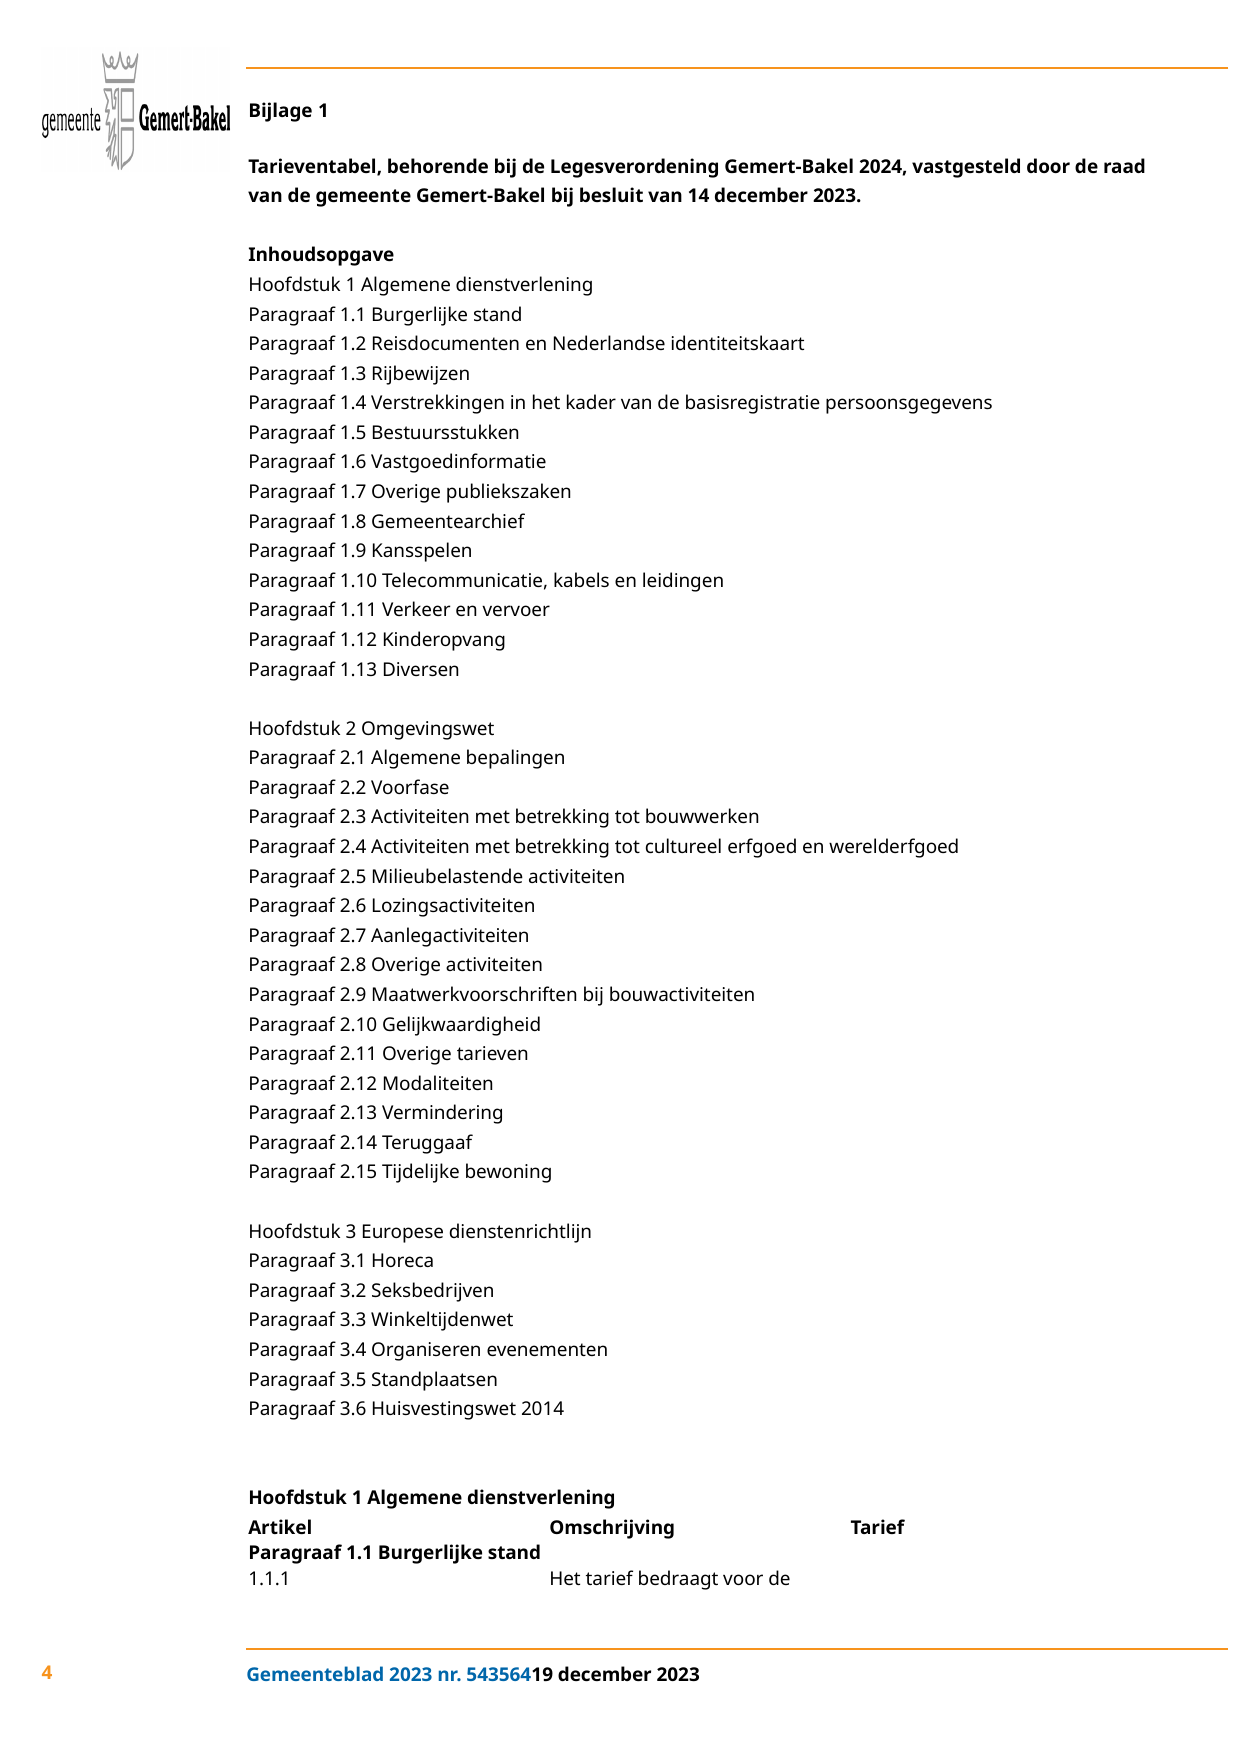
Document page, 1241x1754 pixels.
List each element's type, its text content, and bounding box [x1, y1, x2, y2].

text Paragraaf 1.1 Burgerlijke stand [248, 301, 1152, 327]
picture [41, 47, 231, 172]
table_cell [850, 1565, 1152, 1591]
text Paragraaf 1.4 Verstrekkingen in het kader van de basisregistratie persoonsgegevens [248, 389, 1152, 415]
table_header Artikel [248, 1514, 549, 1539]
text Paragraaf 2.9 Maatwerkvoorschriften bij bouwactiviteiten [248, 981, 1152, 1007]
text Paragraaf 1.8 Gemeentearchief [248, 508, 1152, 534]
text Paragraaf 3.1 Horeca [248, 1247, 1152, 1273]
text Paragraaf 3.5 Standplaatsen [248, 1366, 1152, 1392]
text Paragraaf 2.5 Milieubelastende activiteiten [248, 863, 1152, 889]
text Paragraaf 2.14 Teruggaaf [248, 1129, 1152, 1155]
text Hoofdstuk 2 Omgevingswet [248, 715, 1152, 741]
text Paragraaf 1.13 Diversen [248, 656, 1152, 682]
text Paragraaf 3.3 Winkeltijdenwet [248, 1307, 1152, 1332]
text Bijlage 1 [248, 95, 1152, 123]
text Paragraaf 2.7 Aanlegactiviteiten [248, 922, 1152, 948]
text Paragraaf 3.6 Huisvestingswet 2014 [248, 1395, 1152, 1421]
text Paragraaf 1.7 Overige publiekszaken [248, 478, 1152, 504]
text Paragraaf 2.1 Algemene bepalingen [248, 744, 1152, 770]
text Paragraaf 2.13 Vermindering [248, 1099, 1152, 1125]
text Paragraaf 2.10 Gelijkwaardigheid [248, 1011, 1152, 1037]
table_cell Paragraaf 1.1 Burgerlijke stand [248, 1540, 1152, 1565]
text Paragraaf 1.3 Rijbewijzen [248, 360, 1152, 386]
text Paragraaf 1.12 Kinderopvang [248, 626, 1152, 652]
text Tarieventabel, behorende bij de Legesverordening Gemert-Bakel 2024, vastgesteld door de raad van de gemeente Gemert-Bakel bij besluit van 14 december 2023. [248, 153, 1152, 208]
text Paragraaf 1.2 Reisdocumenten en Nederlandse identiteitskaart [248, 330, 1152, 356]
text Paragraaf 2.11 Overige tarieven [248, 1040, 1152, 1066]
table_cell 1.1.1 [248, 1565, 549, 1591]
text Paragraaf 3.4 Organiseren evenementen [248, 1336, 1152, 1362]
text Inhoudsopgave [248, 242, 1152, 267]
text Hoofdstuk 1 Algemene dienstverlening [248, 1484, 1152, 1510]
text Paragraaf 2.3 Activiteiten met betrekking tot bouwwerken [248, 804, 1152, 829]
text Paragraaf 2.8 Overige activiteiten [248, 952, 1152, 977]
text Paragraaf 2.4 Activiteiten met betrekking tot cultureel erfgoed en werelderfgoed [248, 833, 1152, 859]
table_header Tarief [850, 1514, 1152, 1539]
text Paragraaf 1.11 Verkeer en vervoer [248, 597, 1152, 622]
text Paragraaf 2.12 Modaliteiten [248, 1070, 1152, 1096]
text Paragraaf 2.15 Tijdelijke bewoning [248, 1159, 1152, 1184]
text Paragraaf 1.6 Vastgoedinformatie [248, 449, 1152, 474]
text Paragraaf 2.6 Lozingsactiviteiten [248, 892, 1152, 918]
text Paragraaf 3.2 Seksbedrijven [248, 1277, 1152, 1303]
text Paragraaf 1.10 Telecommunicatie, kabels en leidingen [248, 567, 1152, 593]
text Paragraaf 2.2 Voorfase [248, 774, 1152, 800]
text Hoofdstuk 3 Europese dienstenrichtlijn [248, 1218, 1152, 1244]
text Hoofdstuk 1 Algemene dienstverlening [248, 271, 1152, 297]
table_cell Het tarief bedraagt voor de [549, 1565, 850, 1591]
text Paragraaf 1.9 Kansspelen [248, 537, 1152, 563]
table_header Omschrijving [549, 1514, 850, 1539]
text Paragraaf 1.5 Bestuursstukken [248, 419, 1152, 445]
